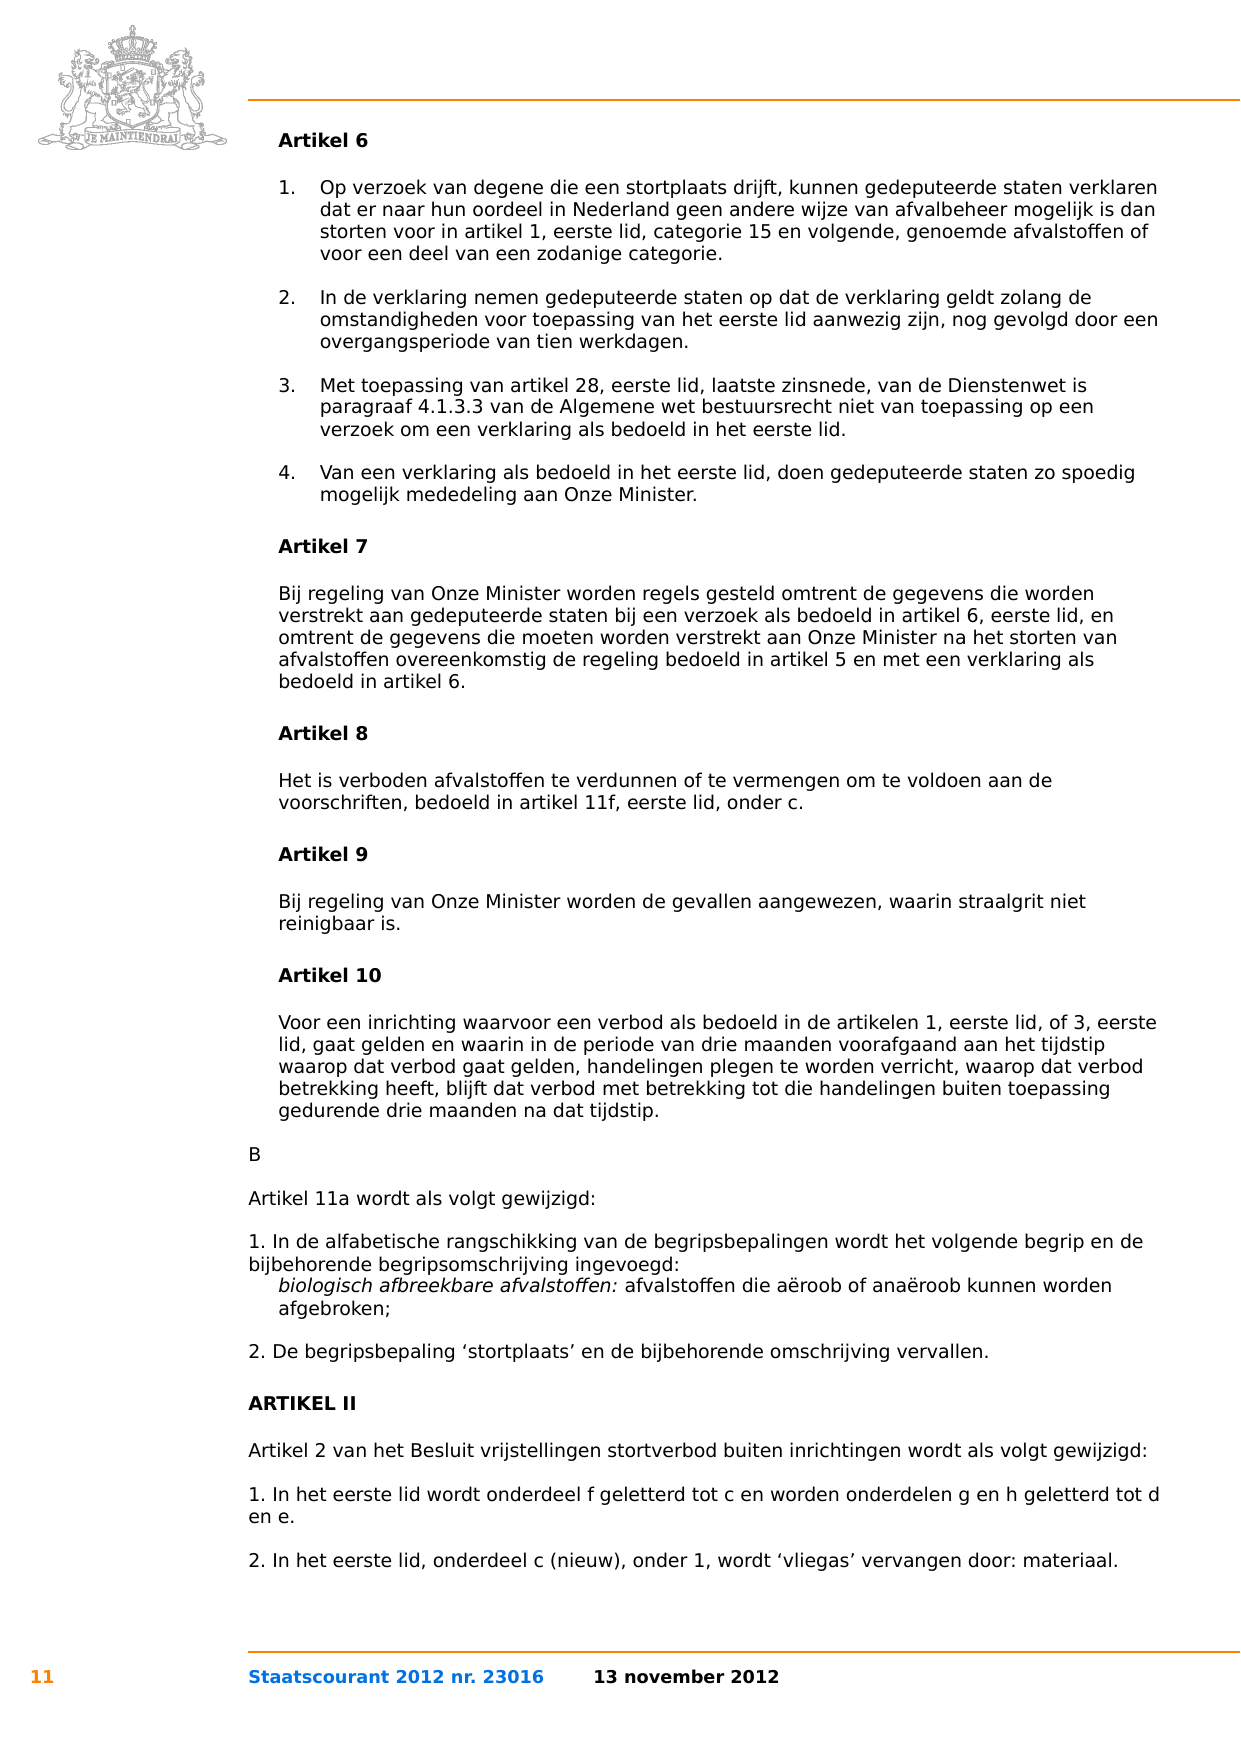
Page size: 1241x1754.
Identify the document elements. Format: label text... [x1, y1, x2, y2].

text B [248, 1144, 1163, 1166]
subtitle Artikel 10 [278, 965, 1163, 987]
text 3. Met toepassing van artikel 28, eerste lid, laatste zinsnede, van de Dienstenwet is paragraaf 4.1.3.3 van de Algemene wet bestuursrecht niet van toepassing op een verzoek om een verklaring als bedoeld in het eerste lid. [278, 374, 1163, 440]
subtitle Artikel 8 [278, 723, 1163, 745]
subtitle Artikel 7 [278, 536, 1163, 558]
text 1. Op verzoek van degene die een stortplaats drijft, kunnen gedeputeerde staten verklaren dat er naar hun oordeel in Nederland geen andere wijze van afvalbeheer mogelijk is dan storten voor in artikel 1, eerste lid, categorie 15 en volgende, genoemde afvalstoffen of voor een deel van een zodanige categorie. [278, 177, 1163, 265]
text 1. In het eerste lid wordt onderdeel f geletterd tot c en worden onderdelen g en h geletterd tot d en e. [248, 1484, 1163, 1528]
text Bij regeling van Onze Minister worden de gevallen aangewezen, waarin straalgrit niet reinigbaar is. [278, 891, 1163, 935]
text Het is verboden afvalstoffen te verdunnen of te vermengen om te voldoen aan de voorschriften, bedoeld in artikel 11f, eerste lid, onder c. [278, 770, 1163, 814]
text 4. Van een verklaring als bedoeld in het eerste lid, doen gedeputeerde staten zo spoedig mogelijk mededeling aan Onze Minister. [278, 462, 1163, 506]
subtitle Artikel 9 [278, 844, 1163, 866]
text Bij regeling van Onze Minister worden regels gesteld omtrent de gegevens die worden verstrekt aan gedeputeerde staten bij een verzoek als bedoeld in artikel 6, eerste lid, en omtrent de gegevens die moeten worden verstrekt aan Onze Minister na het storten van afvalstoffen overeenkomstig de regeling bedoeld in artikel 5 en met een verklaring als bedoeld in artikel 6. [278, 583, 1163, 693]
text 1. In de alfabetische rangschikking van de begripsbepalingen wordt het volgende begrip en de bijbehorende begripsomschrijving ingevoegd: [248, 1231, 1163, 1275]
text 2. De begripsbepaling ‘stortplaats’ en de bijbehorende omschrijving vervallen. [248, 1341, 1163, 1363]
subtitle ARTIKEL II [248, 1393, 1163, 1415]
subtitle Artikel 6 [278, 130, 1163, 152]
text 2. In de verklaring nemen gedeputeerde staten op dat de verklaring geldt zolang de omstandigheden voor toepassing van het eerste lid aanwezig zijn, nog gevolgd door een overgangsperiode van tien werkdagen. [278, 287, 1163, 353]
text 2. In het eerste lid, onderdeel c (nieuw), onder 1, wordt ‘vliegas’ vervangen door: materiaal. [248, 1550, 1163, 1572]
text Artikel 2 van het Besluit vrijstellingen stortverbod buiten inrichtingen wordt als volgt gewijzigd: [248, 1440, 1163, 1462]
text Artikel 11a wordt als volgt gewijzigd: [248, 1188, 1163, 1209]
text Voor een inrichting waarvoor een verbod als bedoeld in de artikelen 1, eerste lid, of 3, eerste lid, gaat gelden en waarin in de periode van drie maanden voorafgaand aan het tijdstip waarop dat verbod gaat gelden, handelingen plegen te worden verricht, waarop dat verbod betrekking heeft, blijft dat verbod met betrekking tot die handelingen buiten toepassing gedurende drie maanden na dat tijdstip. [278, 1012, 1163, 1122]
text biologisch afbreekbare afvalstoffen: afvalstoffen die aëroob of anaëroob kunnen worden afgebroken; [278, 1275, 1163, 1319]
picture [38, 25, 227, 150]
